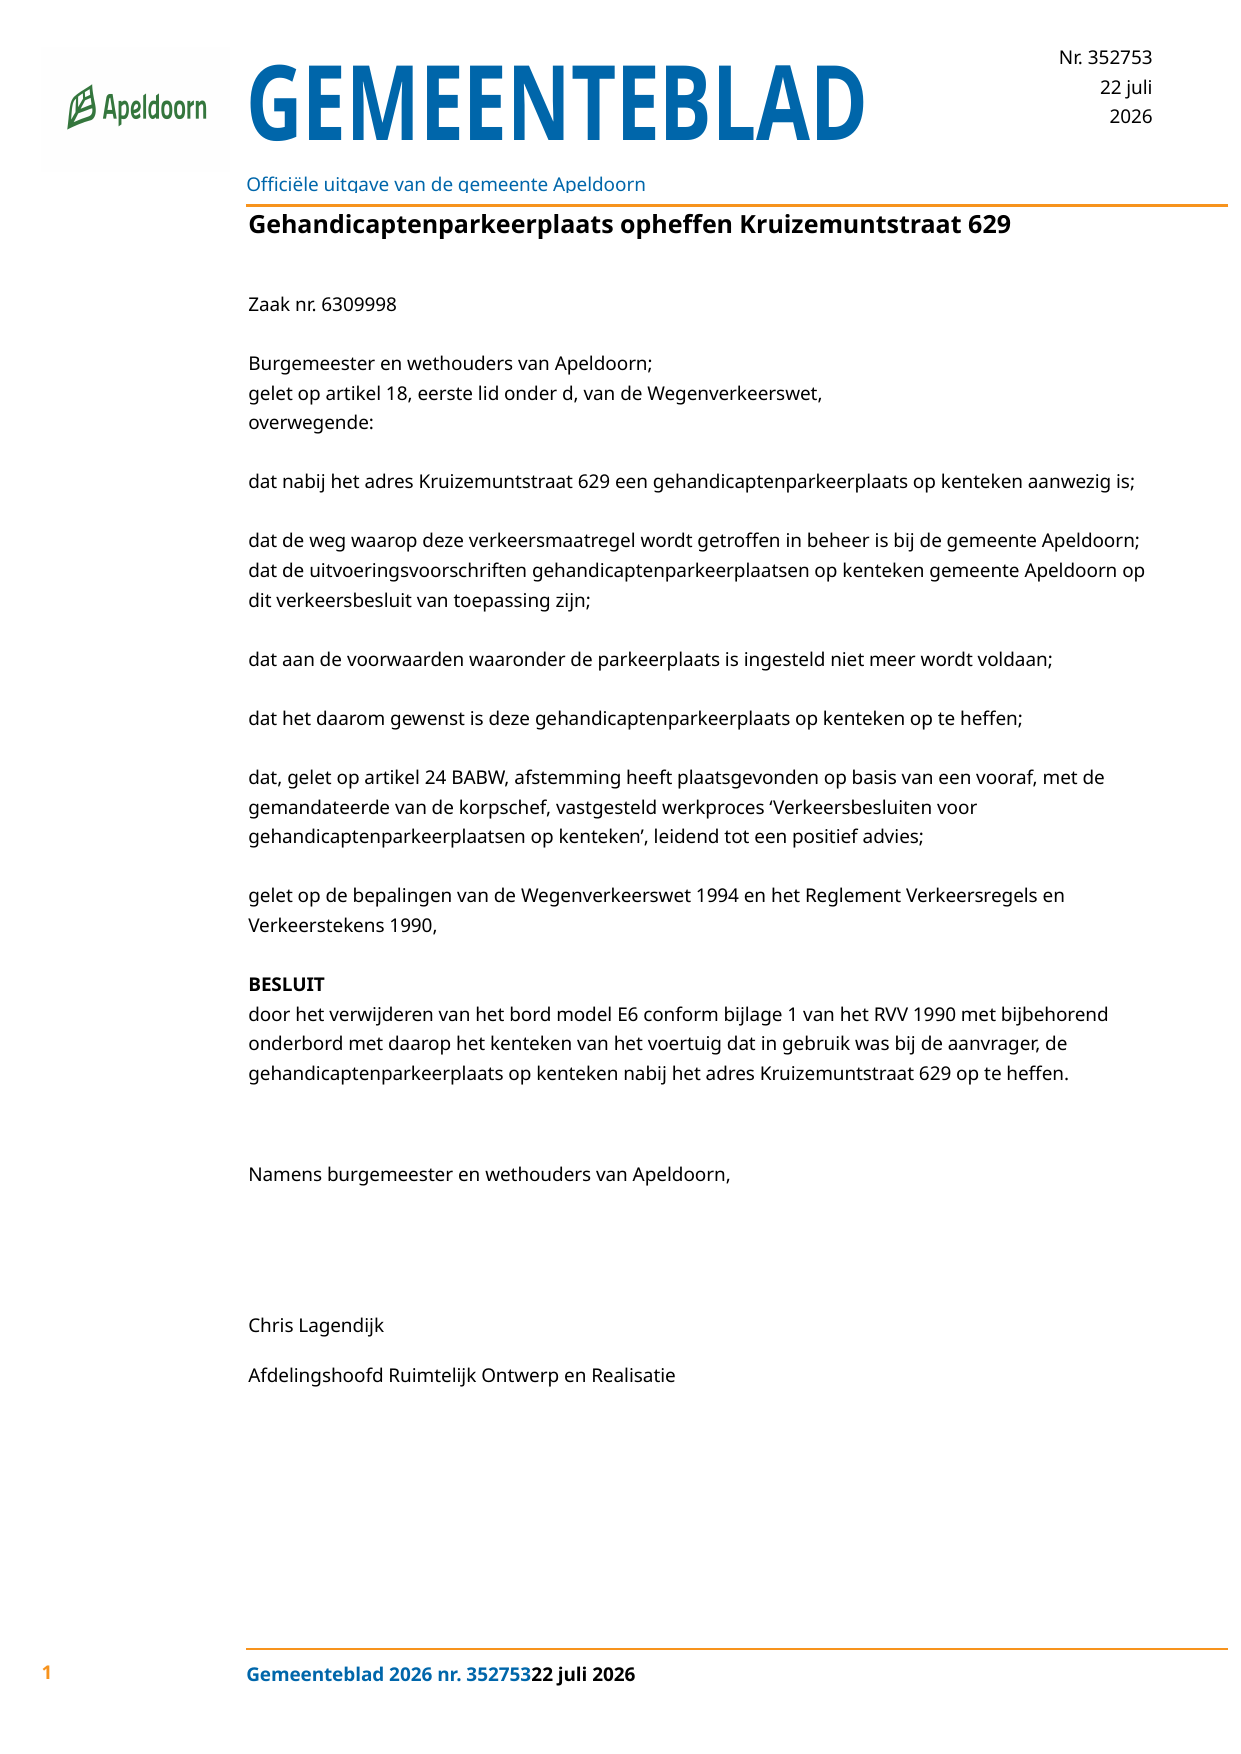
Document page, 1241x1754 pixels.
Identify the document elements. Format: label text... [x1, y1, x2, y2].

picture [41, 47, 231, 172]
text gelet op artikel 18, eerste lid onder d, van de Wegenverkeerswet, [248, 380, 1152, 406]
text Gehandicaptenparkeerplaats opheffen Kruizemuntstraat 629 [248, 207, 1152, 241]
text Zaak nr. 6309998 [248, 291, 1152, 317]
text dat het daarom gewenst is deze gehandicaptenparkeerplaats op kenteken op te heffen; [248, 705, 1152, 731]
text dat de weg waarop deze verkeersmaatregel wordt getroffen in beheer is bij de gemeente Apeldoorn; [248, 528, 1152, 553]
text Chris Lagendijk [248, 1312, 1152, 1338]
text overwegende: [248, 409, 1152, 435]
text dat de uitvoeringsvoorschriften gehandicaptenparkeerplaatsen op kenteken gemeente Apeldoorn op dit verkeersbesluit van toepassing zijn; [248, 557, 1152, 613]
text gelet op de bepalingen van de Wegenverkeerswet 1994 en het Reglement Verkeersregels en Verkeerstekens 1990, [248, 883, 1152, 938]
text door het verwijderen van het bord model E6 conform bijlage 1 van het RVV 1990 met bijbehorend onderbord met daarop het kenteken van het voertuig dat in gebruik was bij de aanvrager, de gehandicaptenparkeerplaats op kenteken nabij het adres Kruizemuntstraat 629 op te heffen. [248, 1001, 1152, 1086]
text Namens burgemeester en wethouders van Apeldoorn, [248, 1161, 1152, 1187]
text Afdelingshoofd Ruimtelijk Ontwerp en Realisatie [248, 1363, 1152, 1388]
text Burgemeester en wethouders van Apeldoorn; [248, 350, 1152, 376]
text dat aan de voorwaarden waaronder de parkeerplaats is ingesteld niet meer wordt voldaan; [248, 646, 1152, 672]
text dat, gelet op artikel 24 BABW, afstemming heeft plaatsgevonden op basis van een vooraf, met de gemandateerde van de korpschef, vastgesteld werkproces ‘Verkeersbesluiten voor gehandicaptenparkeerplaatsen op kenteken’, leidend tot een positief advies; [248, 764, 1152, 849]
text BESLUIT [248, 971, 1152, 997]
text dat nabij het adres Kruizemuntstraat 629 een gehandicaptenparkeerplaats op kenteken aanwezig is; [248, 468, 1152, 494]
